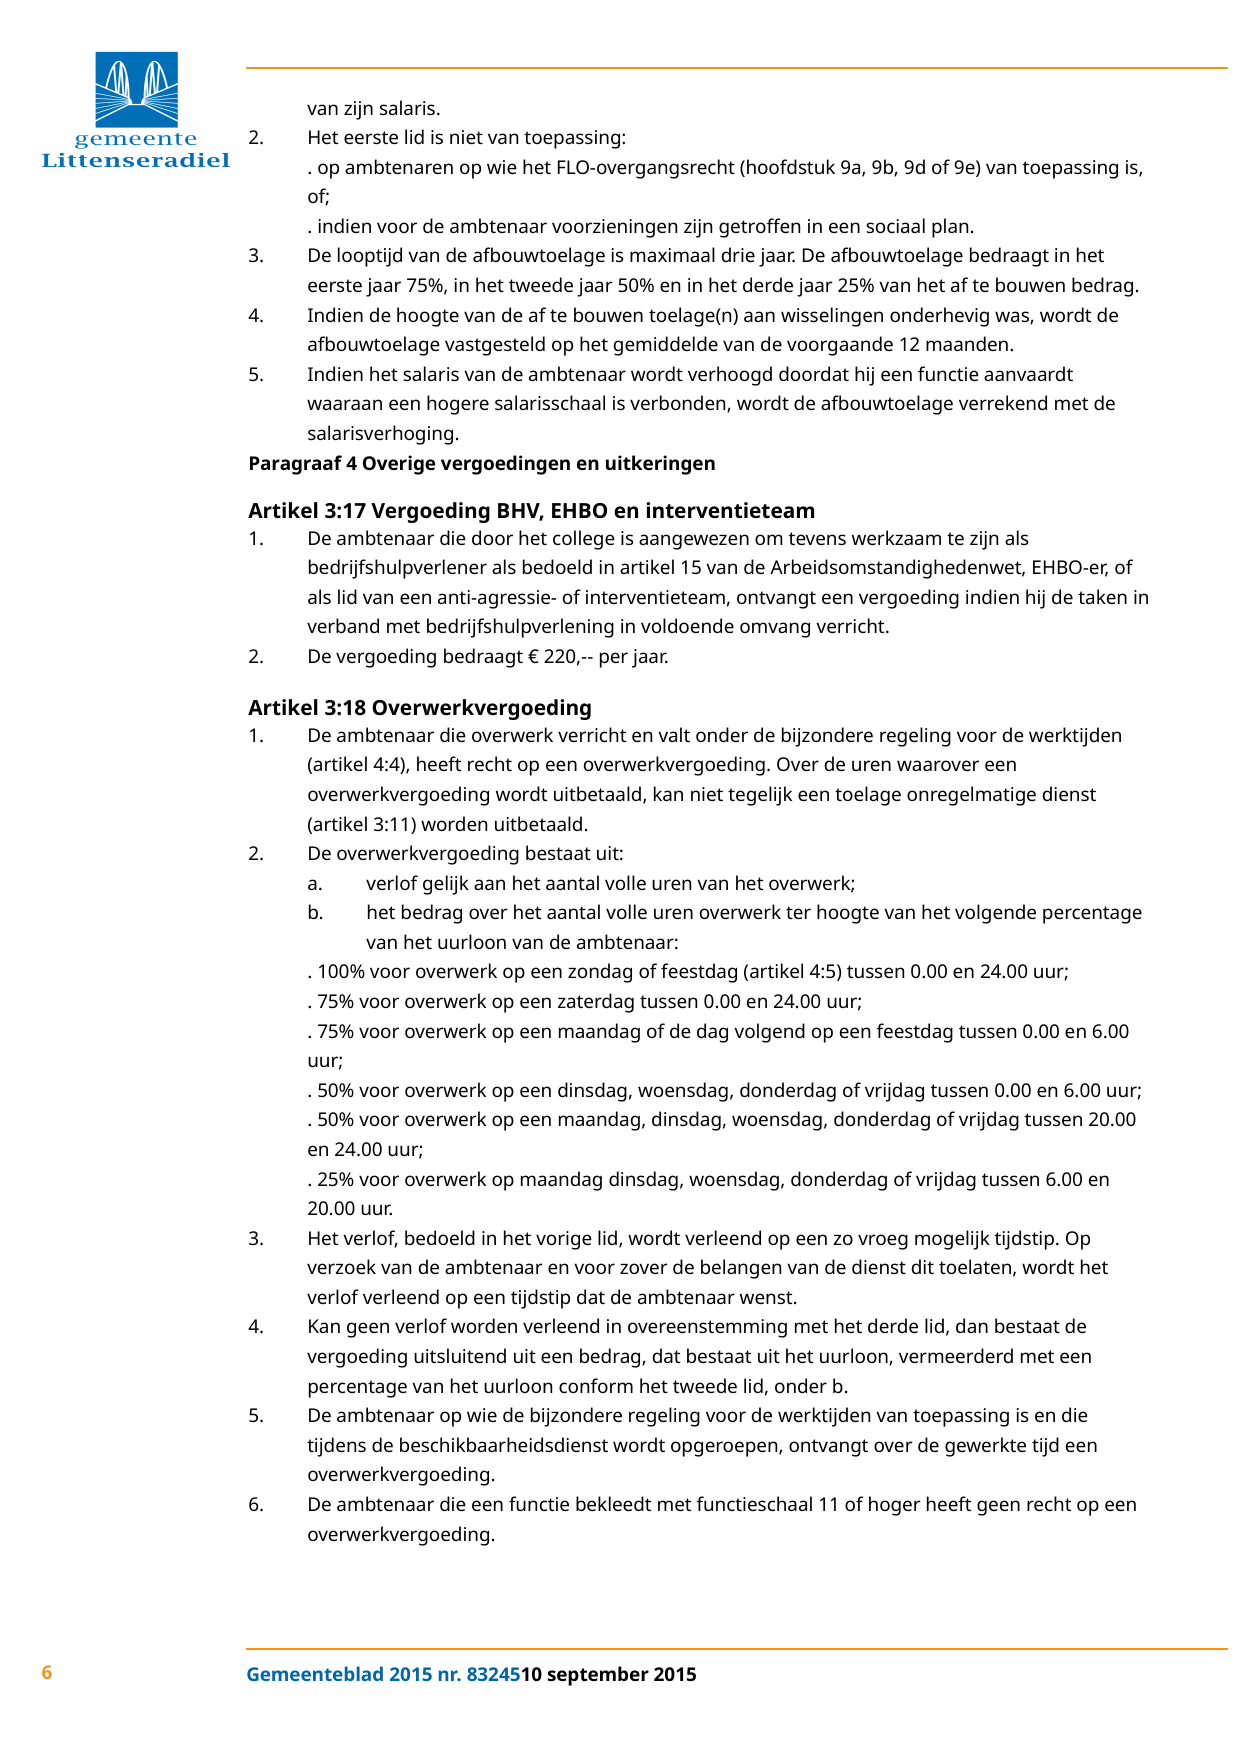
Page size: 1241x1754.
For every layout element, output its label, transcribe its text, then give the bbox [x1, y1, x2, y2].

list Indien het salaris van de ambtenaar wordt verhoogd doordat hij een functie aanvaardt waaraan een hogere salarisschaal is verbonden, wordt de afbouwtoelage verrekend met de salarisverhoging. [248, 361, 1152, 446]
list De vergoeding bedraagt € 220,-- per jaar. [248, 643, 1152, 669]
text Artikel 3:17 Vergoeding BHV, EHBO en interventieteam [248, 496, 1152, 525]
list het bedrag over het aantal volle uren overwerk ter hoogte van het volgende percentage van het uurloon van de ambtenaar: [307, 899, 1152, 955]
list . op ambtenaren op wie het FLO-overgangsrecht (hoofdstuk 9a, 9b, 9d of 9e) van toepassing is, of; [248, 154, 1152, 209]
list van zijn salaris. [248, 95, 1152, 121]
list . 100% voor overwerk op een zondag of feestdag (artikel 4:5) tussen 0.00 en 24.00 uur; [248, 959, 1152, 984]
text Artikel 3:18 Overwerkvergoeding [248, 693, 1152, 722]
list . 75% voor overwerk op een maandag of de dag volgend op een feestdag tussen 0.00 en 6.00 uur; [248, 1018, 1152, 1073]
list . indien voor de ambtenaar voorzieningen zijn getroffen in een sociaal plan. [248, 213, 1152, 239]
list . 50% voor overwerk op een maandag, dinsdag, woensdag, donderdag of vrijdag tussen 20.00 en 24.00 uur; [248, 1107, 1152, 1162]
list De ambtenaar die een functie bekleedt met functieschaal 11 of hoger heeft geen recht op een overwerkvergoeding. [248, 1491, 1152, 1546]
list Indien de hoogte van de af te bouwen toelage(n) aan wisselingen onderhevig was, wordt de afbouwtoelage vastgesteld op het gemiddelde van de voorgaande 12 maanden. [248, 302, 1152, 357]
list . 75% voor overwerk op een zaterdag tussen 0.00 en 24.00 uur; [248, 988, 1152, 1014]
list . 25% voor overwerk op maandag dinsdag, woensdag, donderdag of vrijdag tussen 6.00 en 20.00 uur. [248, 1166, 1152, 1221]
list De overwerkvergoeding bestaat uit: [248, 840, 1152, 866]
list Het eerste lid is niet van toepassing: [248, 124, 1152, 150]
list . 50% voor overwerk op een dinsdag, woensdag, donderdag of vrijdag tussen 0.00 en 6.00 uur; [248, 1077, 1152, 1103]
list De ambtenaar op wie de bijzondere regeling voor de werktijden van toepassing is en die tijdens de beschikbaarheidsdienst wordt opgeroepen, ontvangt over de gewerkte tijd een overwerkvergoeding. [248, 1402, 1152, 1487]
list De ambtenaar die overwerk verricht en valt onder de bijzondere regeling voor de werktijden (artikel 4:4), heeft recht op een overwerkvergoeding. Over de uren waarover een overwerkvergoeding wordt uitbetaald, kan niet tegelijk een toelage onregelmatige dienst (artikel 3:11) worden uitbetaald. [248, 722, 1152, 836]
picture [41, 47, 231, 172]
list De looptijd van de afbouwtoelage is maximaal drie jaar. De afbouwtoelage bedraagt in het eerste jaar 75%, in het tweede jaar 50% en in het derde jaar 25% van het af te bouwen bedrag. [248, 243, 1152, 298]
list verlof gelijk aan het aantal volle uren van het overwerk; [307, 870, 1152, 896]
list Kan geen verlof worden verleend in overeenstemming met het derde lid, dan bestaat de vergoeding uitsluitend uit een bedrag, dat bestaat uit het uurloon, vermeerderd met een percentage van het uurloon conform het tweede lid, onder b. [248, 1314, 1152, 1398]
list Het verlof, bedoeld in het vorige lid, wordt verleend op een zo vroeg mogelijk tijdstip. Op verzoek van de ambtenaar en voor zover de belangen van de dienst dit toelaten, wordt het verlof verleend op een tijdstip dat de ambtenaar wenst. [248, 1225, 1152, 1310]
list De ambtenaar die door het college is aangewezen om tevens werkzaam te zijn als bedrijfshulpverlener als bedoeld in artikel 15 van de Arbeidsomstandighedenwet, EHBO-er, of als lid van een anti-agressie- of interventieteam, ontvangt een vergoeding indien hij de taken in verband met bedrijfshulpverlening in voldoende omvang verricht. [248, 525, 1152, 639]
text Paragraaf 4 Overige vergoedingen en uitkeringen [248, 450, 1152, 476]
